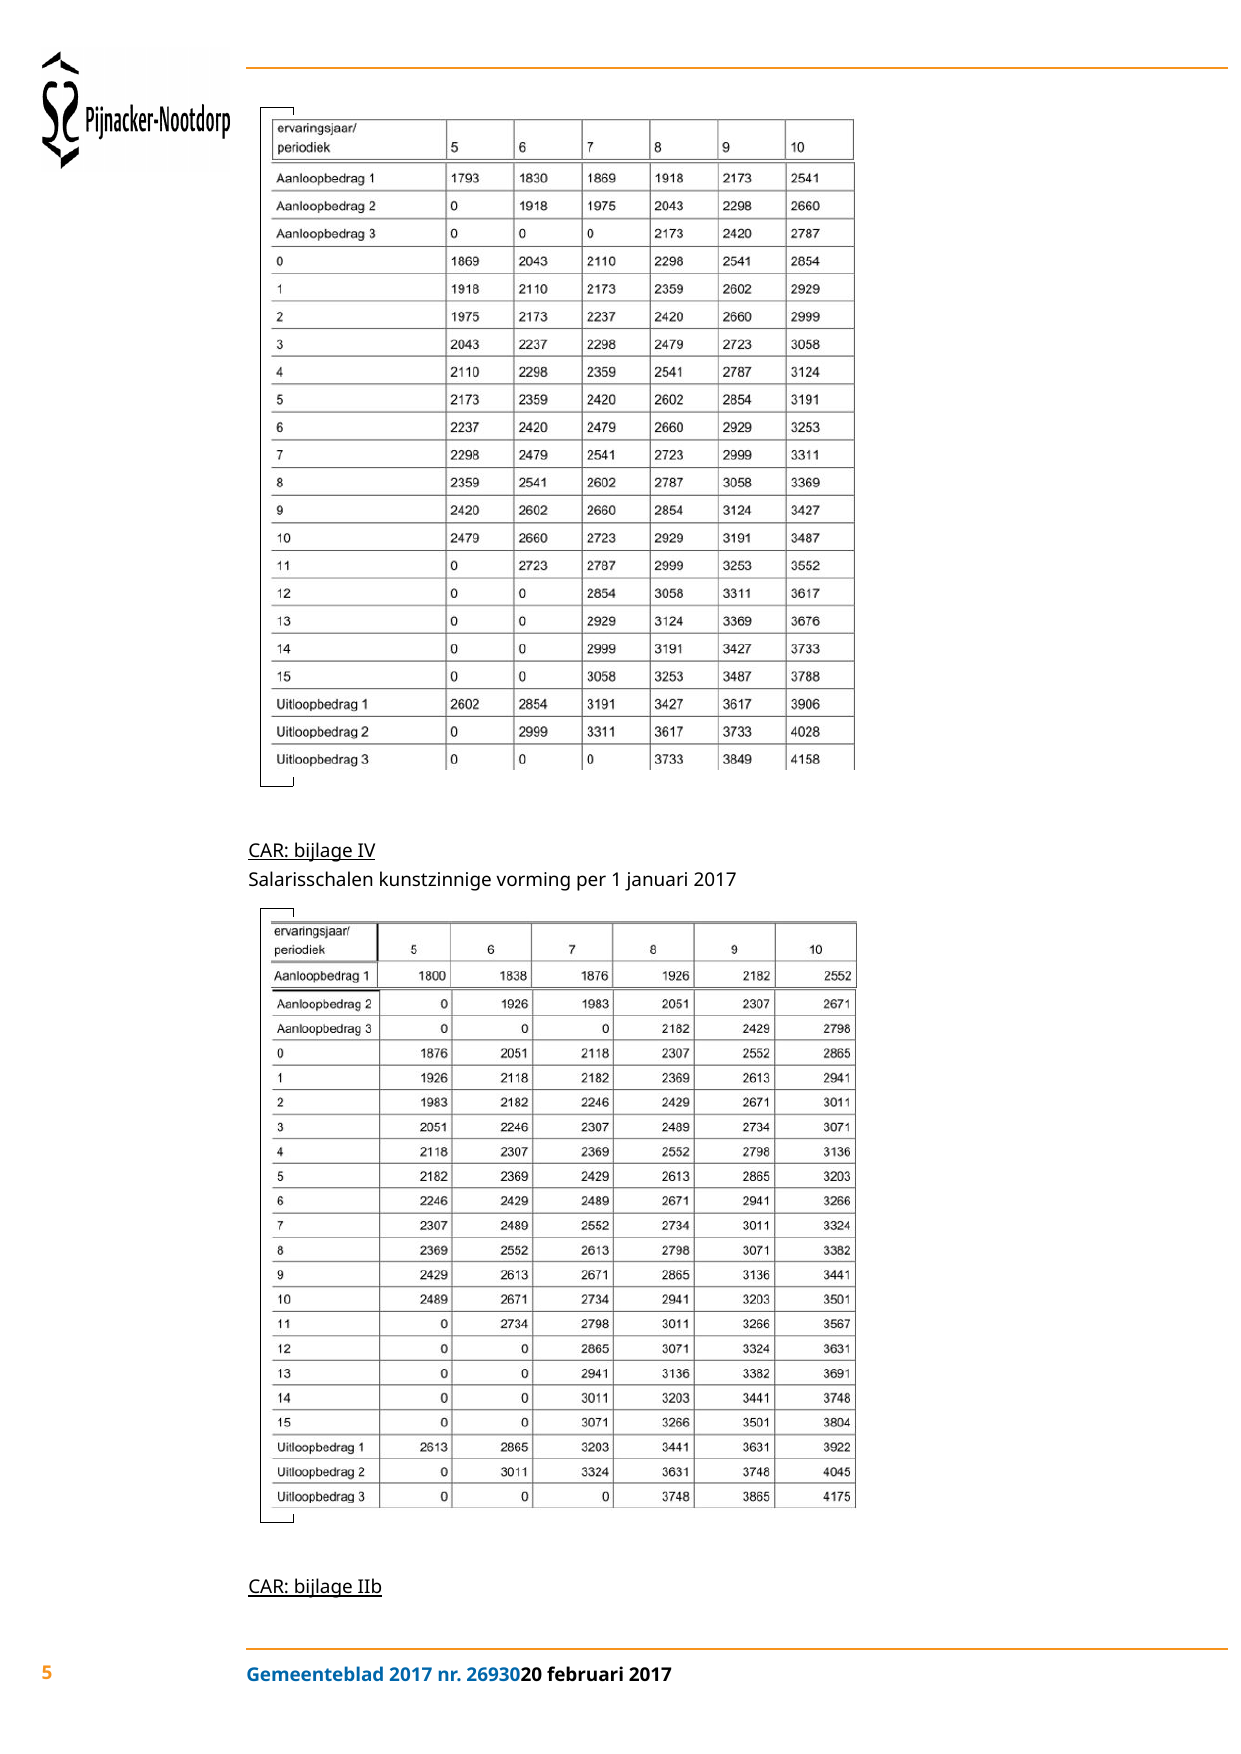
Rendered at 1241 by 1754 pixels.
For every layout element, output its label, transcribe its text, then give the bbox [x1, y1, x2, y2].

picture [268, 917, 860, 1514]
text Salarisschalen kunstzinnige vorming per 1 januari 2017 [248, 867, 1152, 892]
picture [41, 47, 231, 172]
text CAR: bijlage IV [248, 837, 1152, 863]
picture [268, 115, 860, 777]
text CAR: bijlage IIb [248, 1573, 1152, 1599]
